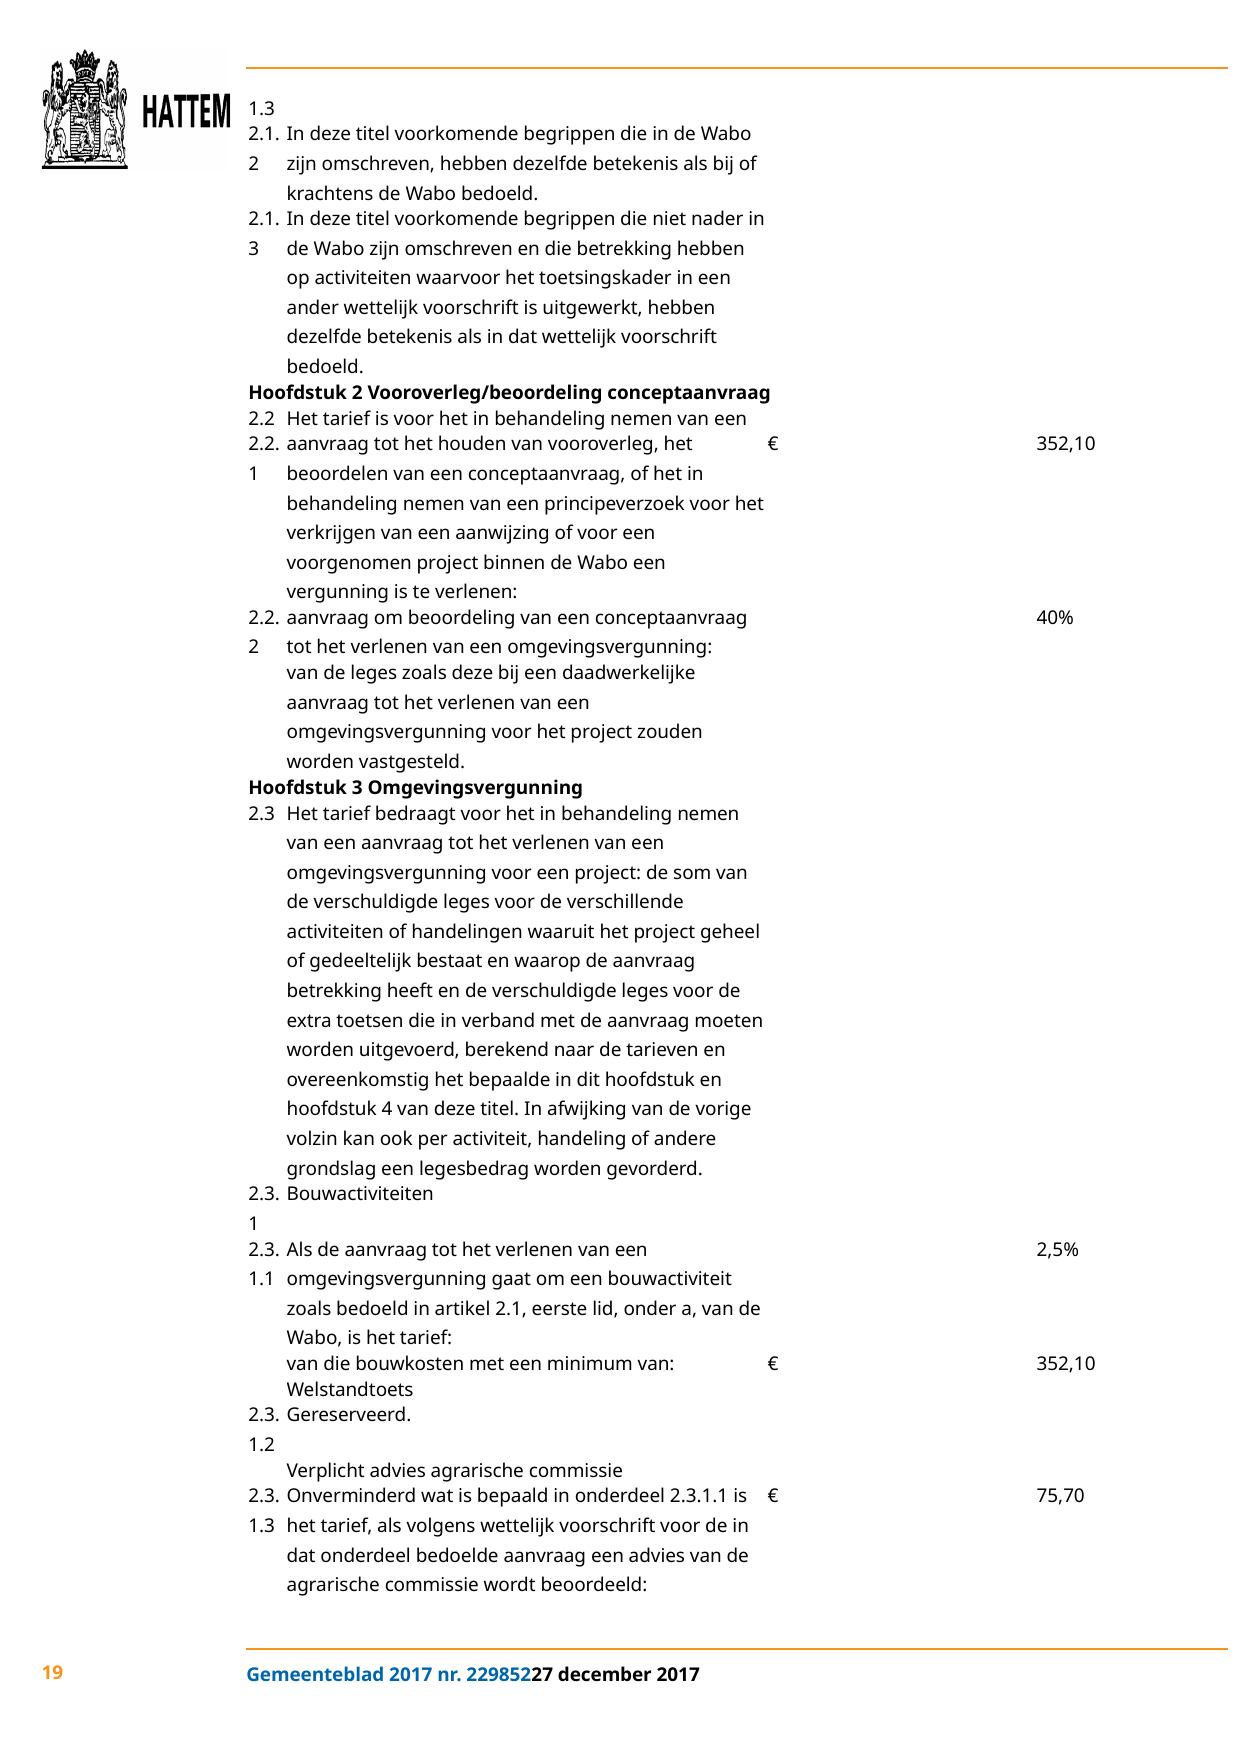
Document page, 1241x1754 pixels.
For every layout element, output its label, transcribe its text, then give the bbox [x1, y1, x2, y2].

table_cell [1036, 405, 1152, 431]
table_cell [1036, 800, 1152, 1180]
table_cell € [768, 1350, 1036, 1376]
table_cell Hoofdstuk 2 Vooroverleg/beoordeling conceptaanvraag [248, 379, 1152, 405]
table_cell 40% [1036, 604, 1152, 659]
table_cell [768, 95, 1036, 121]
table_cell [768, 405, 1036, 431]
table_cell 2.3.1 [248, 1180, 286, 1236]
table_cell Gereserveerd. [286, 1402, 767, 1457]
table_cell Onverminderd wat is bepaald in onderdeel 2.3.1.1 is het tarief, als volgens wettelijk voorschrift voor de in dat onderdeel bedoelde aanvraag een advies van de agrarische commissie wordt beoordeeld: [286, 1483, 767, 1597]
table_cell 2.2.2 [248, 604, 286, 659]
table_cell [1036, 1180, 1152, 1236]
table_cell 2.3.1.2 [248, 1402, 286, 1457]
table_cell [248, 660, 286, 774]
table_cell 352,10 [1036, 431, 1152, 604]
table_cell Het tarief bedraagt voor het in behandeling nemen van een aanvraag tot het verlenen van een omgevingsvergunning voor een project: de som van de verschuldigde leges voor de verschillende activiteiten of handelingen waaruit het project geheel of gedeeltelijk bestaat en waarop de aanvraag betrekking heeft en de verschuldigde leges voor de extra toetsen die in verband met de aanvraag moeten worden uitgevoerd, berekend naar de tarieven en overeenkomstig het bepaalde in dit hoofdstuk en hoofdstuk 4 van deze titel. In afwijking van de vorige volzin kan ook per activiteit, handeling of andere grondslag een legesbedrag worden gevorderd. [286, 800, 767, 1180]
table_cell [768, 1180, 1036, 1236]
table_cell aanvraag om beoordeling van een conceptaanvraag tot het verlenen van een omgevingsvergunning: [286, 604, 767, 659]
table_cell Als de aanvraag tot het verlenen van een omgevingsvergunning gaat om een bouwactiviteit zoals bedoeld in artikel 2.1, eerste lid, onder a, van de Wabo, is het tarief: [286, 1236, 767, 1350]
table_cell 2.2 [248, 405, 286, 431]
table_cell 2.1.3 [248, 205, 286, 379]
table_cell [1036, 1402, 1152, 1457]
table_cell [768, 1376, 1036, 1402]
table_cell 2.1.2 [248, 121, 286, 205]
table_cell [768, 800, 1036, 1180]
table_cell Hoofdstuk 3 Omgevingsvergunning [248, 774, 1152, 800]
table_cell 2,5% [1036, 1236, 1152, 1350]
table_cell [768, 205, 1036, 379]
table_cell Welstandtoets [286, 1376, 767, 1402]
table_cell 75,70 [1036, 1483, 1152, 1597]
table_cell [768, 660, 1036, 774]
table_cell Het tarief is voor het in behandeling nemen van een [286, 405, 767, 431]
table_cell [1036, 1457, 1152, 1483]
table_cell [248, 1350, 286, 1376]
table_cell [768, 604, 1036, 659]
table_cell [248, 1457, 286, 1483]
table_cell 1.3 [248, 95, 286, 121]
table_cell van de leges zoals deze bij een daadwerkelijke aanvraag tot het verlenen van een omgevingsvergunning voor het project zouden worden vastgesteld. [286, 660, 767, 774]
table_cell 2.3.1.3 [248, 1483, 286, 1597]
table_cell aanvraag tot het houden van vooroverleg, het beoordelen van een conceptaanvraag, of het in behandeling nemen van een principeverzoek voor het verkrijgen van een aanwijzing of voor een voorgenomen project binnen de Wabo een vergunning is te verlenen: [286, 431, 767, 604]
table_cell [768, 1236, 1036, 1350]
table_cell In deze titel voorkomende begrippen die in de Wabo zijn omschreven, hebben dezelfde betekenis als bij of krachtens de Wabo bedoeld. [286, 121, 767, 205]
table_cell [1036, 660, 1152, 774]
table_cell [1036, 121, 1152, 205]
table_cell [1036, 95, 1152, 121]
table_cell 352,10 [1036, 1350, 1152, 1376]
table_cell € [768, 1483, 1036, 1597]
table_cell [248, 1376, 286, 1402]
table_cell [768, 1457, 1036, 1483]
table_cell Bouwactiviteiten [286, 1180, 767, 1236]
table_cell € [768, 431, 1036, 604]
table_cell [768, 1402, 1036, 1457]
picture [41, 47, 231, 172]
table_cell van die bouwkosten met een minimum van: [286, 1350, 767, 1376]
table_cell [1036, 1376, 1152, 1402]
table_cell Verplicht advies agrarische commissie [286, 1457, 767, 1483]
table_cell In deze titel voorkomende begrippen die niet nader in de Wabo zijn omschreven en die betrekking hebben op activiteiten waarvoor het toetsingskader in een ander wettelijk voorschrift is uitgewerkt, hebben dezelfde betekenis als in dat wettelijk voorschrift bedoeld. [286, 205, 767, 379]
table_cell 2.3.1.1 [248, 1236, 286, 1350]
table_cell [1036, 205, 1152, 379]
table_cell 2.3 [248, 800, 286, 1180]
table_cell [286, 95, 767, 121]
table_cell [768, 121, 1036, 205]
table_cell 2.2.1 [248, 431, 286, 604]
